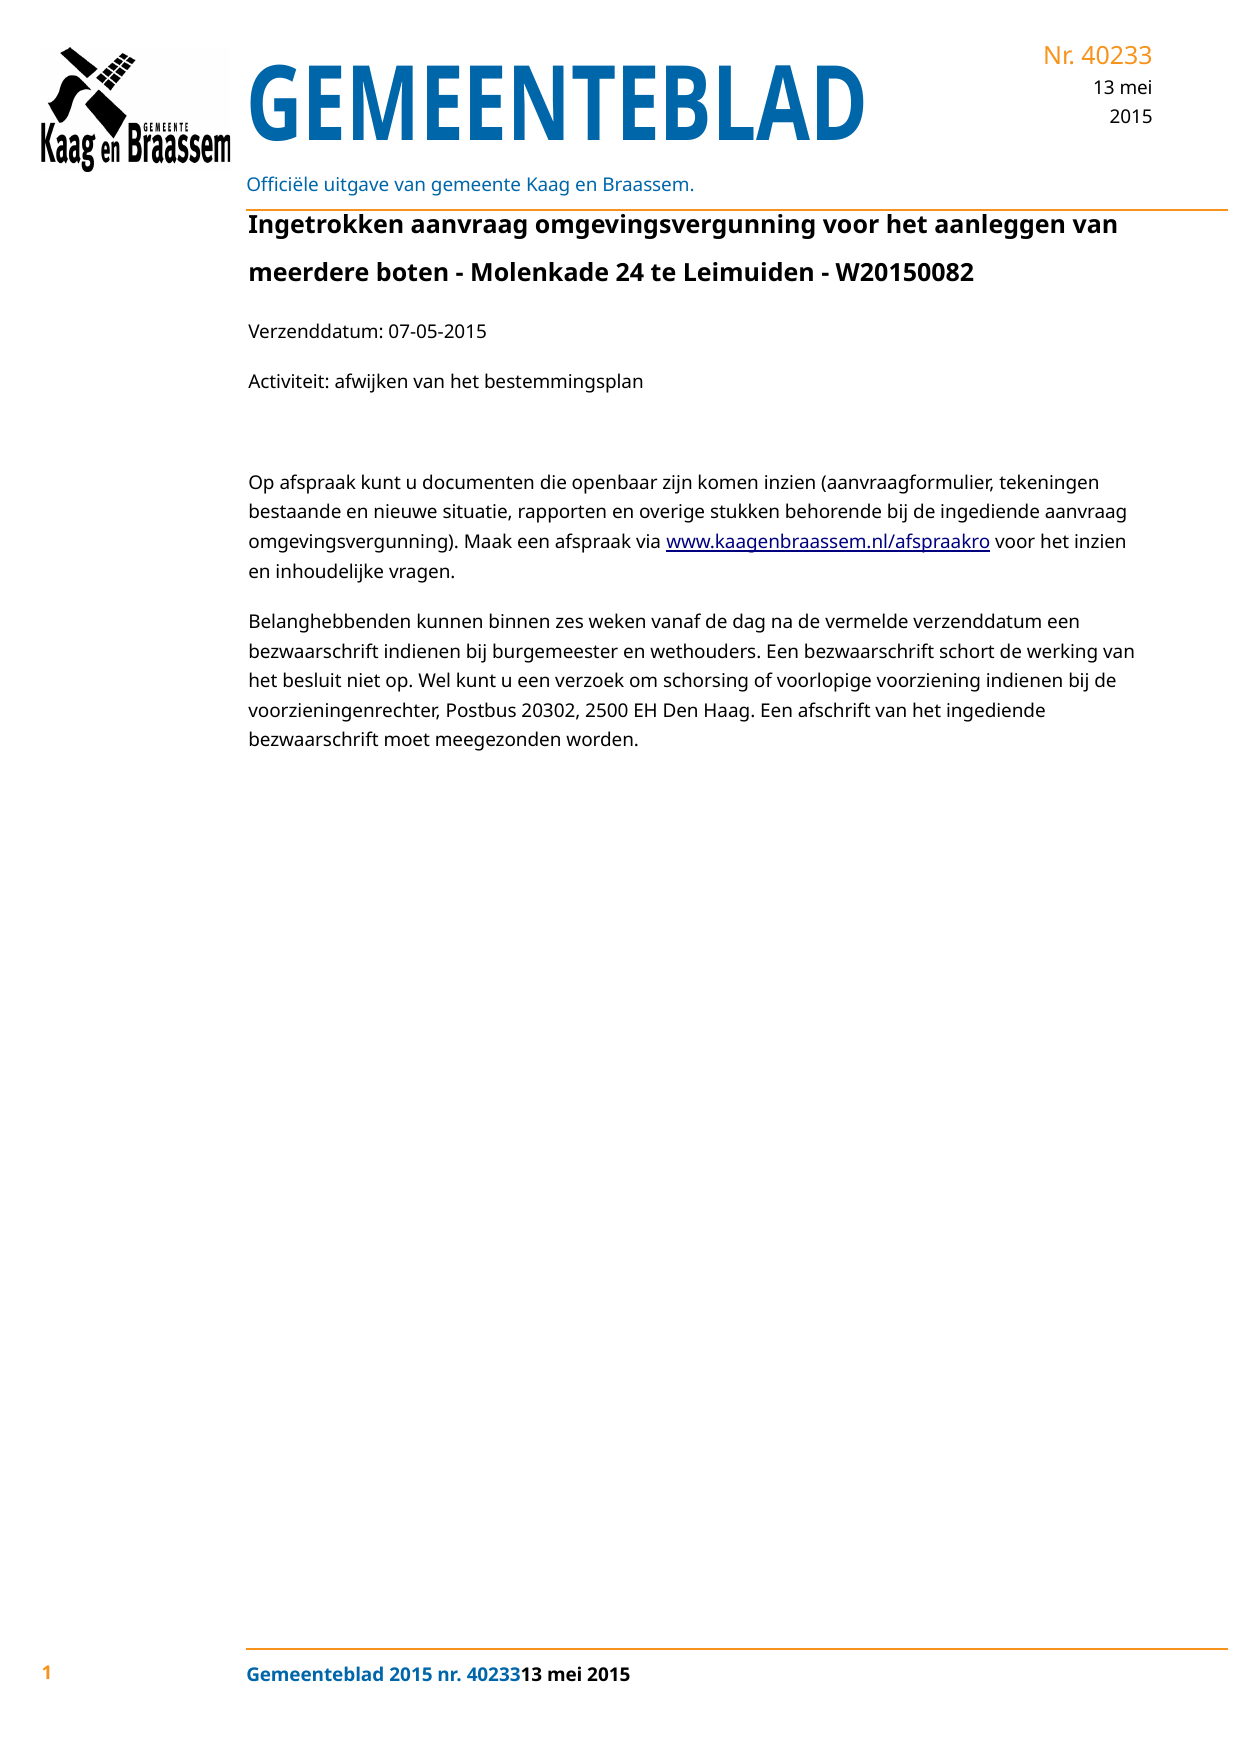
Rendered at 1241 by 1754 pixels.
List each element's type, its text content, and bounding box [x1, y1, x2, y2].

text Verzenddatum: 07-05-2015 [248, 318, 1152, 344]
text Ingetrokken aanvraag omgevingsvergunning voor het aanleggen van meerdere boten - Molenkade 24 te Leimuiden - W20150082 [248, 211, 1152, 288]
picture [41, 47, 231, 172]
text Belanghebbenden kunnen binnen zes weken vanaf de dag na de vermelde verzenddatum een bezwaarschrift indienen bij burgemeester en wethouders. Een bezwaarschrift schort de werking van het besluit niet op. Wel kunt u een verzoek om schorsing of voorlopige voorziening indienen bij de voorzieningenrechter, Postbus 20302, 2500 EH Den Haag. Een afschrift van het ingediende bezwaarschrift moet meegezonden worden. [248, 608, 1152, 752]
text Activiteit: afwijken van het bestemmingsplan [248, 368, 1152, 394]
text Op afspraak kunt u documenten die openbaar zijn komen inzien (aanvraagformulier, tekeningen bestaande en nieuwe situatie, rapporten en overige stukken behorende bij de ingediende aanvraag omgevingsvergunning). Maak een afspraak via www.kaagenbraassem.nl/afspraakro voor het inzien en inhoudelijke vragen. [248, 469, 1152, 584]
